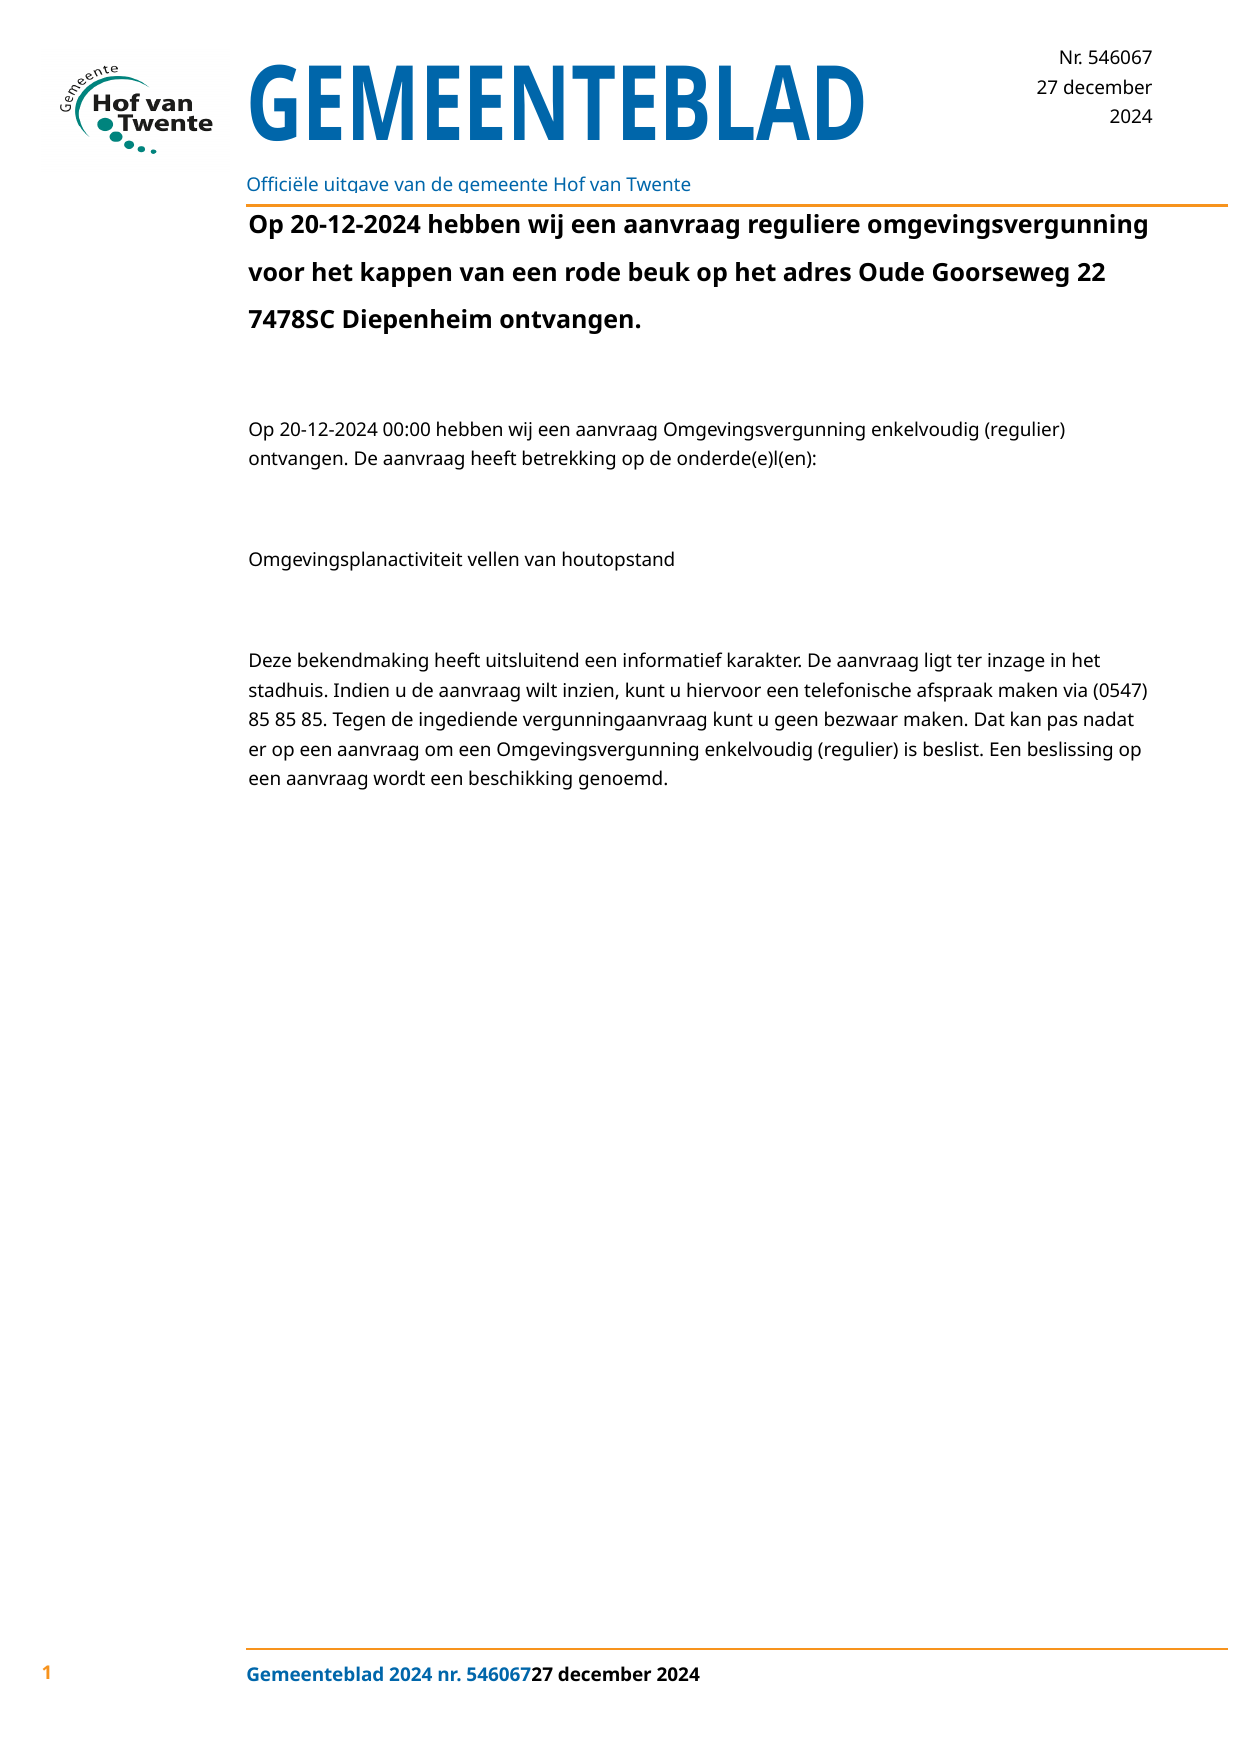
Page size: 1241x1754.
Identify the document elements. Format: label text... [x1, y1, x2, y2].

text Op 20-12-2024 00:00 hebben wij een aanvraag Omgevingsvergunning enkelvoudig (regulier) ontvangen. De aanvraag heeft betrekking op de onderde(e)l(en): [248, 416, 1152, 471]
text Omgevingsplanactiviteit vellen van houtopstand [248, 546, 1152, 572]
text Op 20-12-2024 hebben wij een aanvraag reguliere omgevingsvergunning voor het kappen van een rode beuk op het adres Oude Goorseweg 22 7478SC Diepenheim ontvangen. [248, 207, 1152, 336]
picture [41, 47, 231, 172]
text Deze bekendmaking heeft uitsluitend een informatief karakter. De aanvraag ligt ter inzage in het stadhuis. Indien u de aanvraag wilt inzien, kunt u hiervoor een telefonische afspraak maken via (0547) 85 85 85. Tegen de ingediende vergunningaanvraag kunt u geen bezwaar maken. Dat kan pas nadat er op een aanvraag om een Omgevingsvergunning enkelvoudig (regulier) is beslist. Een beslissing op een aanvraag wordt een beschikking genoemd. [248, 647, 1152, 791]
